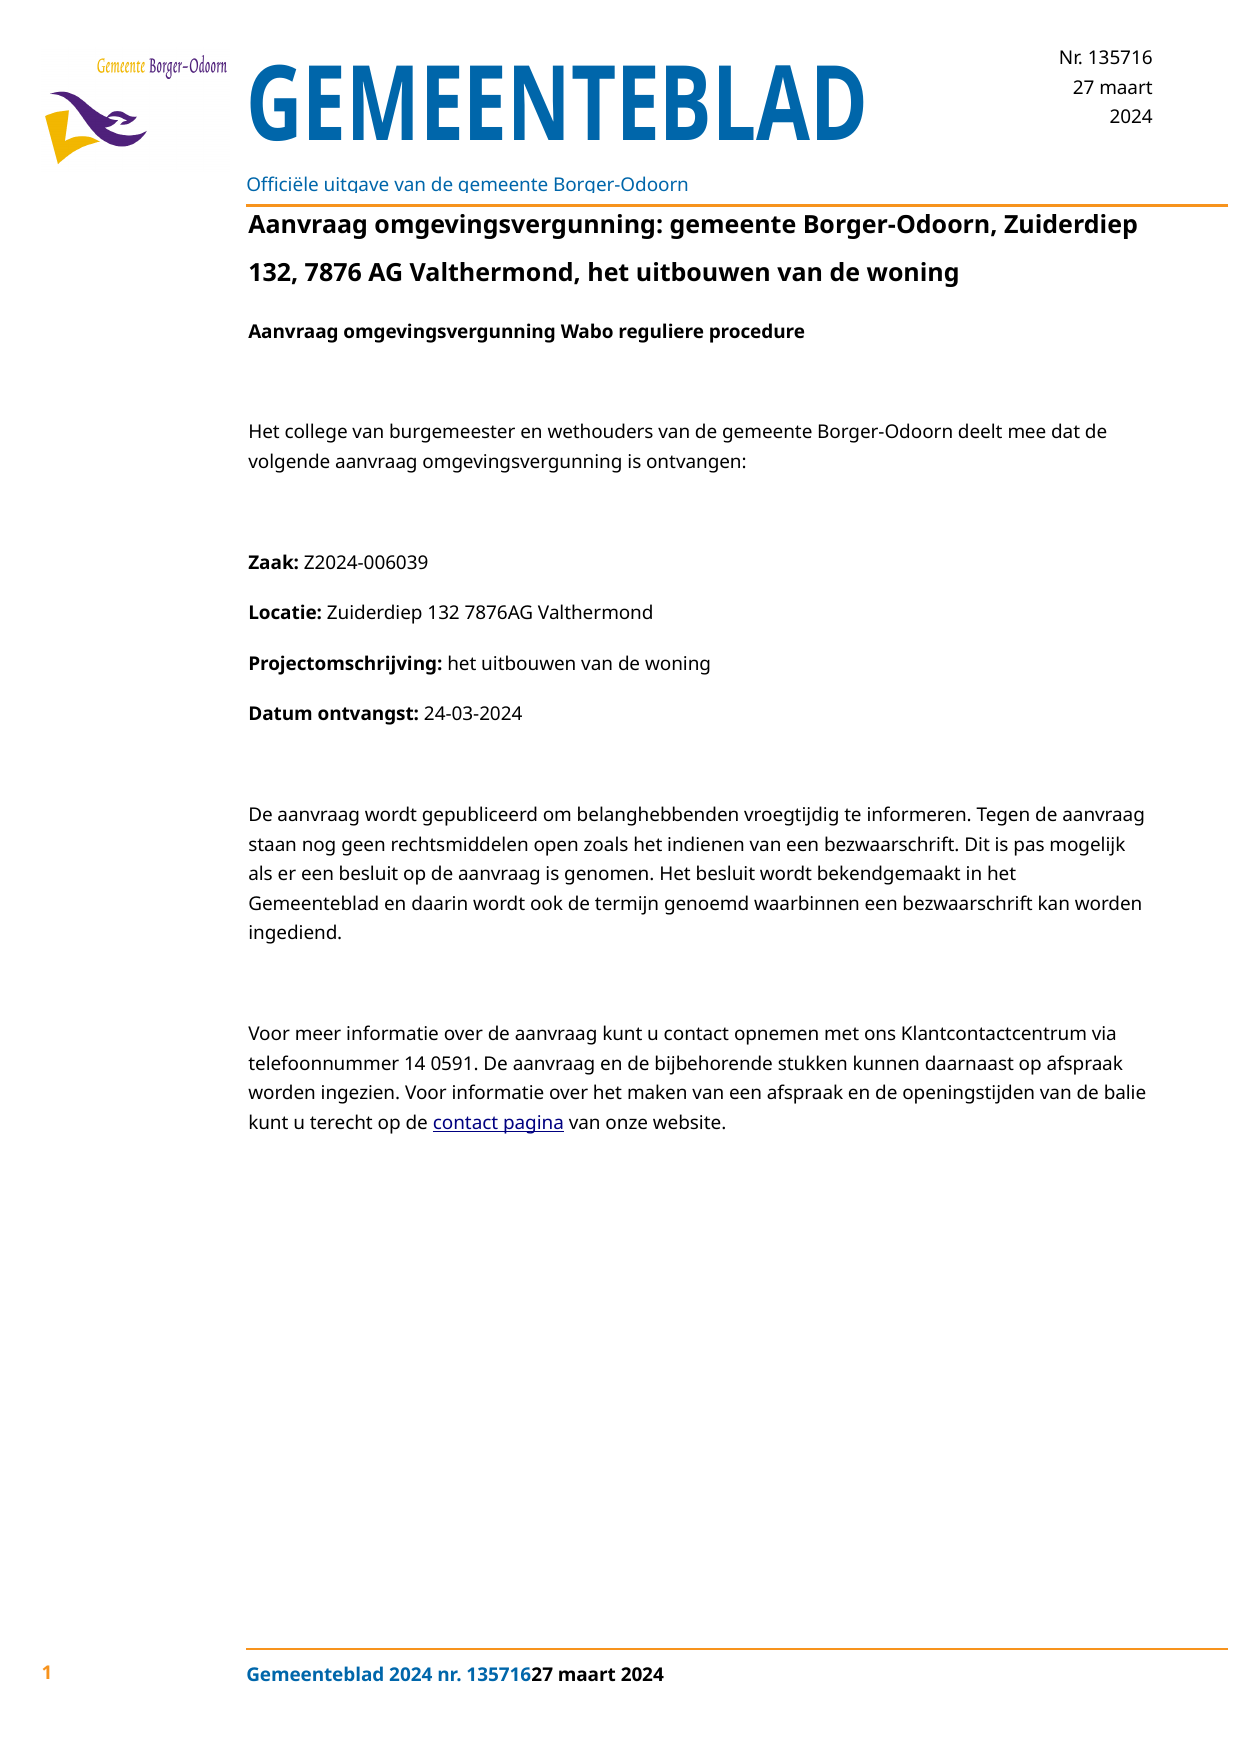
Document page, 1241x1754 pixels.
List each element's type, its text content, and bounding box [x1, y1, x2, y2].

picture [41, 47, 231, 172]
text Aanvraag omgevingsvergunning Wabo reguliere procedure [248, 318, 1152, 344]
text De aanvraag wordt gepubliceerd om belanghebbenden vroegtijdig te informeren. Tegen de aanvraag staan nog geen rechtsmiddelen open zoals het indienen van een bezwaarschrift. Dit is pas mogelijk als er een besluit op de aanvraag is genomen. Het besluit wordt bekendgemaakt in het Gemeenteblad en daarin wordt ook de termijn genoemd waarbinnen een bezwaarschrift kan worden ingediend. [248, 801, 1152, 945]
text Projectomschrijving: het uitbouwen van de woning [248, 650, 1152, 676]
text Locatie: Zuiderdiep 132 7876AG Valthermond [248, 599, 1152, 625]
text Datum ontvangst: 24-03-2024 [248, 700, 1152, 726]
text Voor meer informatie over de aanvraag kunt u contact opnemen met ons Klantcontactcentrum via telefoonnummer 14 0591. De aanvraag en de bijbehorende stukken kunnen daarnaast op afspraak worden ingezien. Voor informatie over het maken van een afspraak en de openingstijden van de balie kunt u terecht op de contact pagina van onze website. [248, 1020, 1152, 1135]
text Aanvraag omgevingsvergunning: gemeente Borger-Odoorn, Zuiderdiep 132, 7876 AG Valthermond, het uitbouwen van de woning [248, 207, 1152, 288]
text Zaak: Z2024-006039 [248, 549, 1152, 575]
text Het college van burgemeester en wethouders van de gemeente Borger-Odoorn deelt mee dat de volgende aanvraag omgevingsvergunning is ontvangen: [248, 419, 1152, 474]
